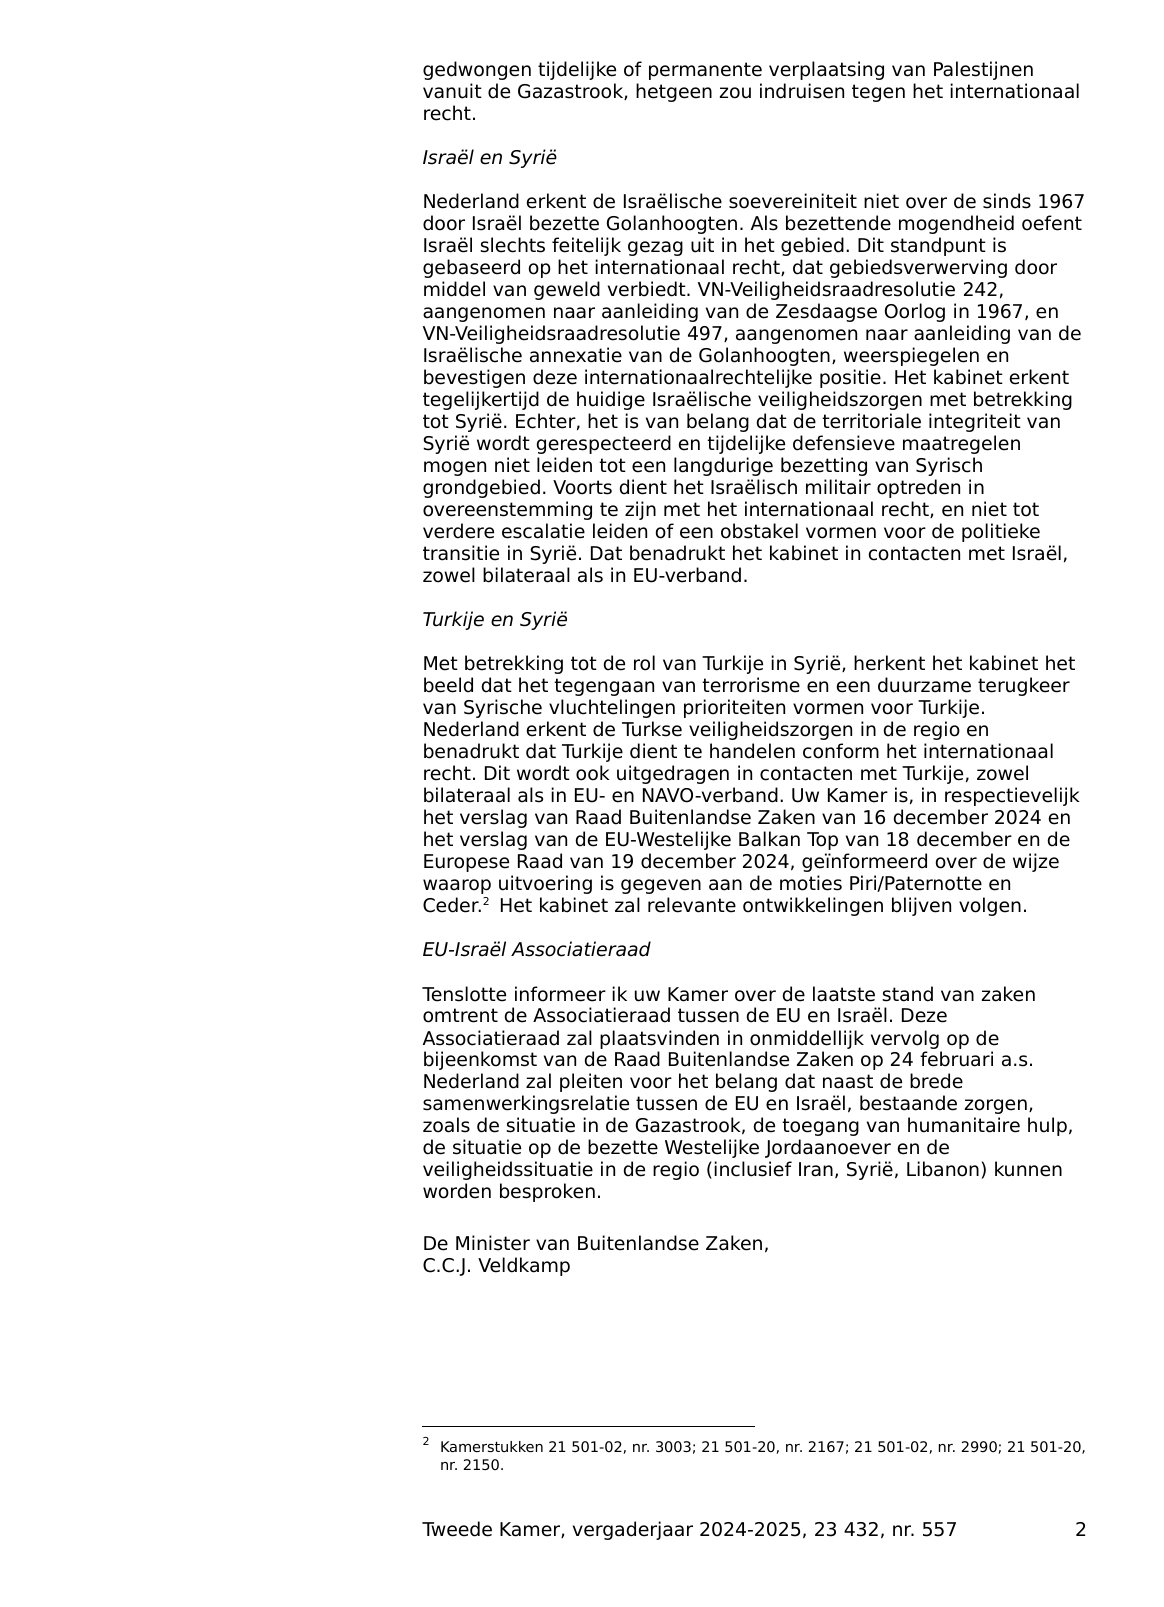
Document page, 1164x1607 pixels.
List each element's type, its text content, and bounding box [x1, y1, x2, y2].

subtitle Turkije en Syrië [422, 609, 1087, 631]
text Nederland erkent de Israëlische soevereiniteit niet over de sinds 1967 door Israël bezette Golanhoogten. Als bezettende mogendheid oefent Israël slechts feitelijk gezag uit in het gebied. Dit standpunt is gebaseerd op het internationaal recht, dat gebiedsverwerving door middel van geweld verbiedt. VN-Veiligheidsraadresolutie 242, aangenomen naar aanleiding van de Zesdaagse Oorlog in 1967, en VN-Veiligheidsraadresolutie 497, aangenomen naar aanleiding van de Israëlische annexatie van de Golanhoogten, weerspiegelen en bevestigen deze internationaalrechtelijke positie. Het kabinet erkent tegelijkertijd de huidige Israëlische veiligheidszorgen met betrekking tot Syrië. Echter, het is van belang dat de territoriale integriteit van Syrië wordt gerespecteerd en tijdelijke defensieve maatregelen mogen niet leiden tot een langdurige bezetting van Syrisch grondgebied. Voorts dient het Israëlisch militair optreden in overeenstemming te zijn met het internationaal recht, en niet tot verdere escalatie leiden of een obstakel vormen voor de politieke transitie in Syrië. Dat benadrukt het kabinet in contacten met Israël, zowel bilateraal als in EU-verband. [422, 191, 1087, 587]
text Tenslotte informeer ik uw Kamer over de laatste stand van zaken omtrent de Associatieraad tussen de EU en Israël. Deze Associatieraad zal plaatsvinden in onmiddellijk vervolg op de bijeenkomst van de Raad Buitenlandse Zaken op 24 februari a.s. Nederland zal pleiten voor het belang dat naast de brede samenwerkingsrelatie tussen de EU en Israël, bestaande zorgen, zoals de situatie in de Gazastrook, de toegang van humanitaire hulp, de situatie op de bezette Westelijke Jordaanoever en de veiligheidssituatie in de regio (inclusief Iran, Syrië, Libanon) kunnen worden besproken. [422, 983, 1087, 1203]
text gedwongen tijdelijke of permanente verplaatsing van Palestijnen vanuit de Gazastrook, hetgeen zou indruisen tegen het internationaal recht. [422, 59, 1087, 125]
text De Minister van Buitenlandse Zaken, C.C.J. Veldkamp [422, 1233, 1087, 1277]
subtitle Israël en Syrië [422, 147, 1087, 169]
subtitle EU-Israël Associatieraad [422, 939, 1087, 961]
text Met betrekking tot de rol van Turkije in Syrië, herkent het kabinet het beeld dat het tegengaan van terrorisme en een duurzame terugkeer van Syrische vluchtelingen prioriteiten vormen voor Turkije. Nederland erkent de Turkse veiligheidszorgen in de regio en benadrukt dat Turkije dient te handelen conform het internationaal recht. Dit wordt ook uitgedragen in contacten met Turkije, zowel bilateraal als in EU- en NAVO-verband. Uw Kamer is, in respectievelijk het verslag van Raad Buitenlandse Zaken van 16 december 2024 en het verslag van de EU-Westelijke Balkan Top van 18 december en de Europese Raad van 19 december 2024, geïnformeerd over de wijze waarop uitvoering is gegeven aan de moties Piri/Paternotte en Ceder. Het kabinet zal relevante ontwikkelingen blijven volgen. [422, 653, 1087, 917]
text Kamerstukken 21 501-02, nr. 3003; 21 501-20, nr. 2167; 21 501-02, nr. 2990; 21 501-20, nr. 2150. [422, 1435, 1087, 1474]
